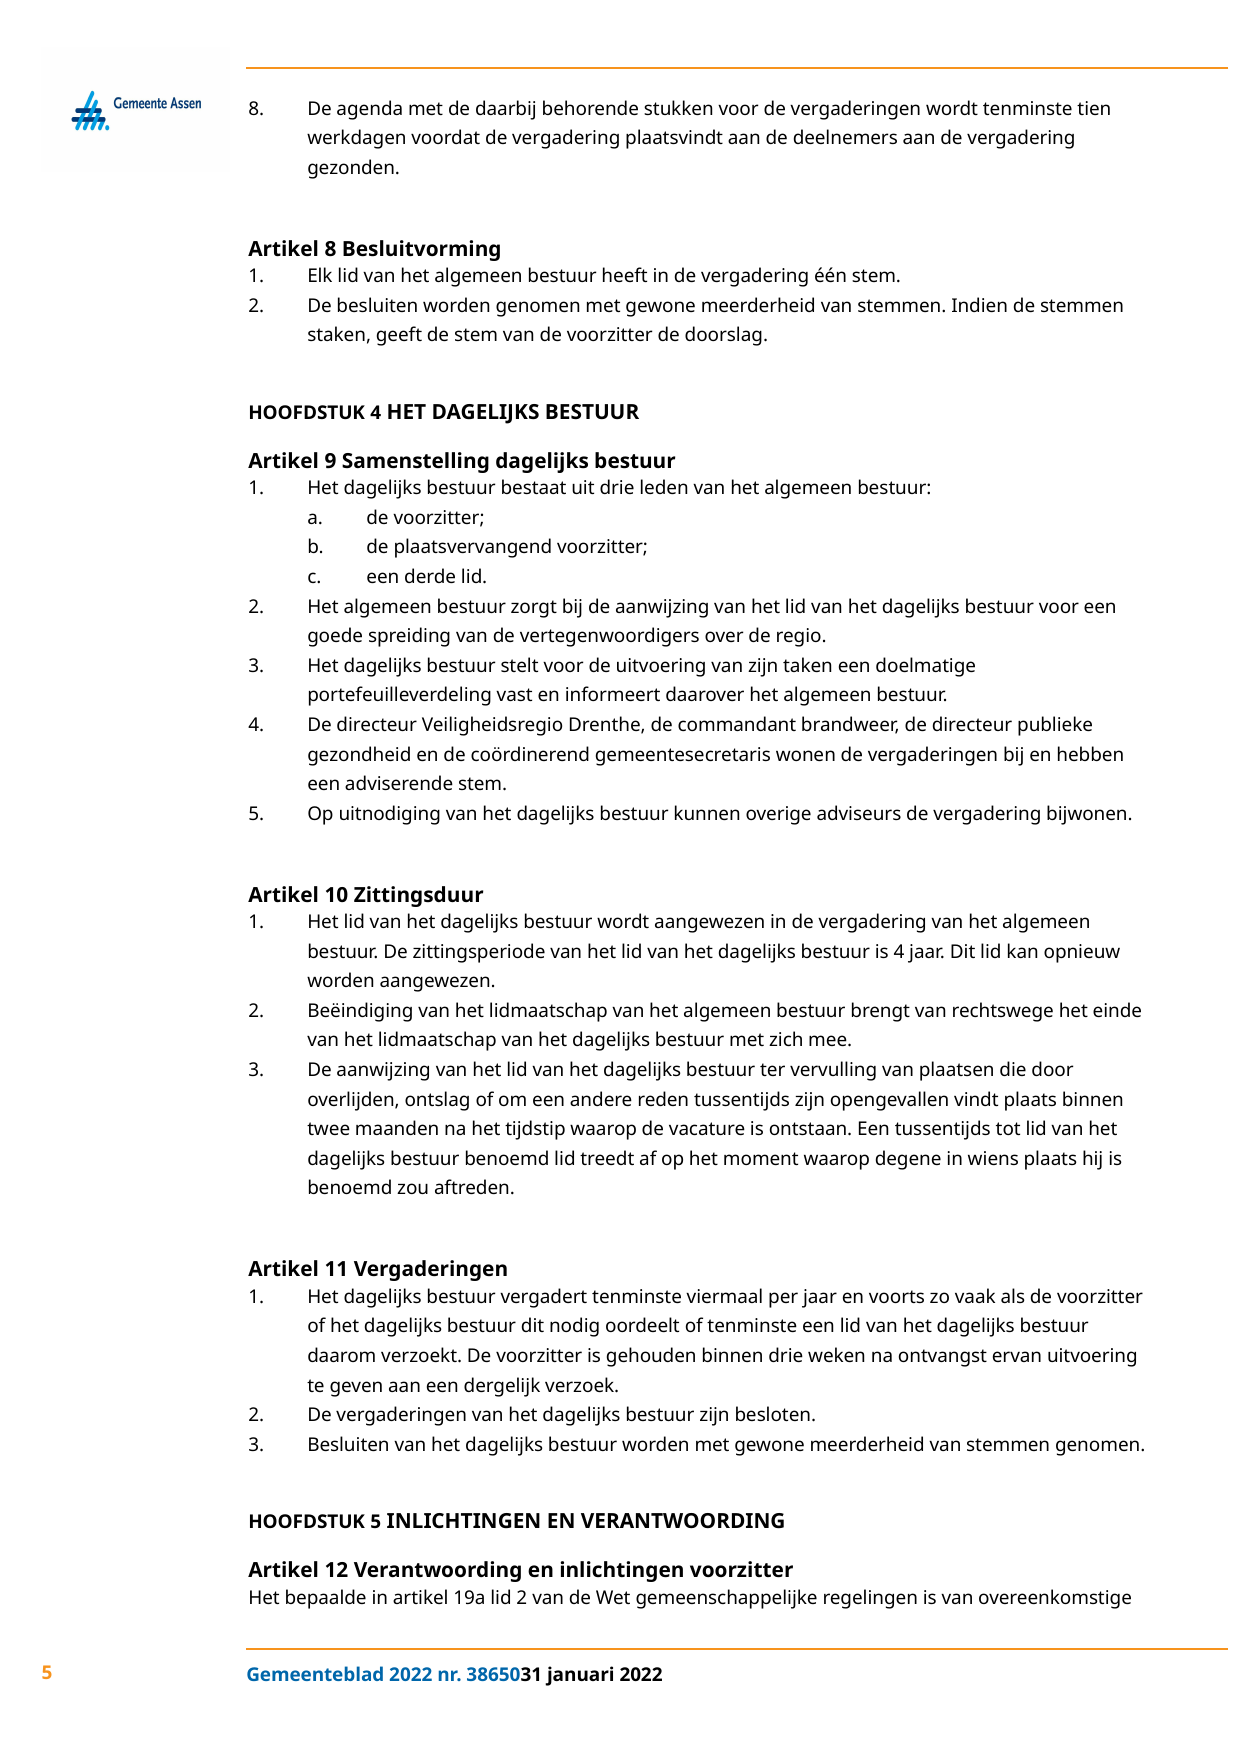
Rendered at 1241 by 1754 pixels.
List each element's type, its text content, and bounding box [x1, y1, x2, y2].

text Artikel 11 Vergaderingen [248, 1254, 1152, 1283]
list Besluiten van het dagelijks bestuur worden met gewone meerderheid van stemmen genomen. [248, 1431, 1152, 1457]
list De besluiten worden genomen met gewone meerderheid van stemmen. Indien de stemmen staken, geeft de stem van de voorzitter de doorslag. [248, 292, 1152, 347]
list Beëindiging van het lidmaatschap van het algemeen bestuur brengt van rechtswege het einde van het lidmaatschap van het dagelijks bestuur met zich mee. [248, 997, 1152, 1052]
text Artikel 10 Zittingsduur [248, 880, 1152, 908]
text Het bepaalde in artikel 19a lid 2 van de Wet gemeenschappelijke regelingen is van overeenkomstige [248, 1584, 1152, 1609]
list De directeur Veiligheidsregio Drenthe, de commandant brandweer, de directeur publieke gezondheid en de coördinerend gemeentesecretaris wonen de vergaderingen bij en hebben een adviserende stem. [248, 711, 1152, 796]
list De agenda met de daarbij behorende stukken voor de vergaderingen wordt tenminste tien werkdagen voordat de vergadering plaatsvindt aan de deelnemers aan de vergadering gezonden. [248, 95, 1152, 180]
text HOOFDSTUK 5 INLICHTINGEN EN VERANTWOORDING [248, 1506, 1152, 1534]
list de plaatsvervangend voorzitter; [307, 534, 1152, 559]
list De vergaderingen van het dagelijks bestuur zijn besloten. [248, 1401, 1152, 1427]
list Het lid van het dagelijks bestuur wordt aangewezen in de vergadering van het algemeen bestuur. De zittingsperiode van het lid van het dagelijks bestuur is 4 jaar. Dit lid kan opnieuw worden aangewezen. [248, 908, 1152, 993]
list Het dagelijks bestuur vergadert tenminste viermaal per jaar en voorts zo vaak als de voorzitter of het dagelijks bestuur dit nodig oordeelt of tenminste een lid van het dagelijks bestuur daarom verzoekt. De voorzitter is gehouden binnen drie weken na ontvangst ervan uitvoering te geven aan een dergelijk verzoek. [248, 1283, 1152, 1397]
list Het algemeen bestuur zorgt bij de aanwijzing van het lid van het dagelijks bestuur voor een goede spreiding van de vertegenwoordigers over de regio. [248, 593, 1152, 648]
list Op uitnodiging van het dagelijks bestuur kunnen overige adviseurs de vergadering bijwonen. [248, 800, 1152, 826]
text Artikel 12 Verantwoording en inlichtingen voorzitter [248, 1555, 1152, 1584]
text HOOFDSTUK 4 HET DAGELIJKS BESTUUR [248, 397, 1152, 425]
list Het dagelijks bestuur bestaat uit drie leden van het algemeen bestuur: [248, 474, 1152, 500]
text Artikel 8 Besluitvorming [248, 234, 1152, 262]
list Elk lid van het algemeen bestuur heeft in de vergadering één stem. [248, 262, 1152, 288]
text Artikel 9 Samenstelling dagelijks bestuur [248, 446, 1152, 474]
list De aanwijzing van het lid van het dagelijks bestuur ter vervulling van plaatsen die door overlijden, ontslag of om een andere reden tussentijds zijn opengevallen vindt plaats binnen twee maanden na het tijdstip waarop de vacature is ontstaan. Een tussentijds tot lid van het dagelijks bestuur benoemd lid treedt af op het moment waarop degene in wiens plaats hij is benoemd zou aftreden. [248, 1056, 1152, 1200]
list Het dagelijks bestuur stelt voor de uitvoering van zijn taken een doelmatige portefeuilleverdeling vast en informeert daarover het algemeen bestuur. [248, 652, 1152, 707]
picture [41, 47, 231, 172]
list de voorzitter; [307, 504, 1152, 530]
list een derde lid. [307, 563, 1152, 589]
